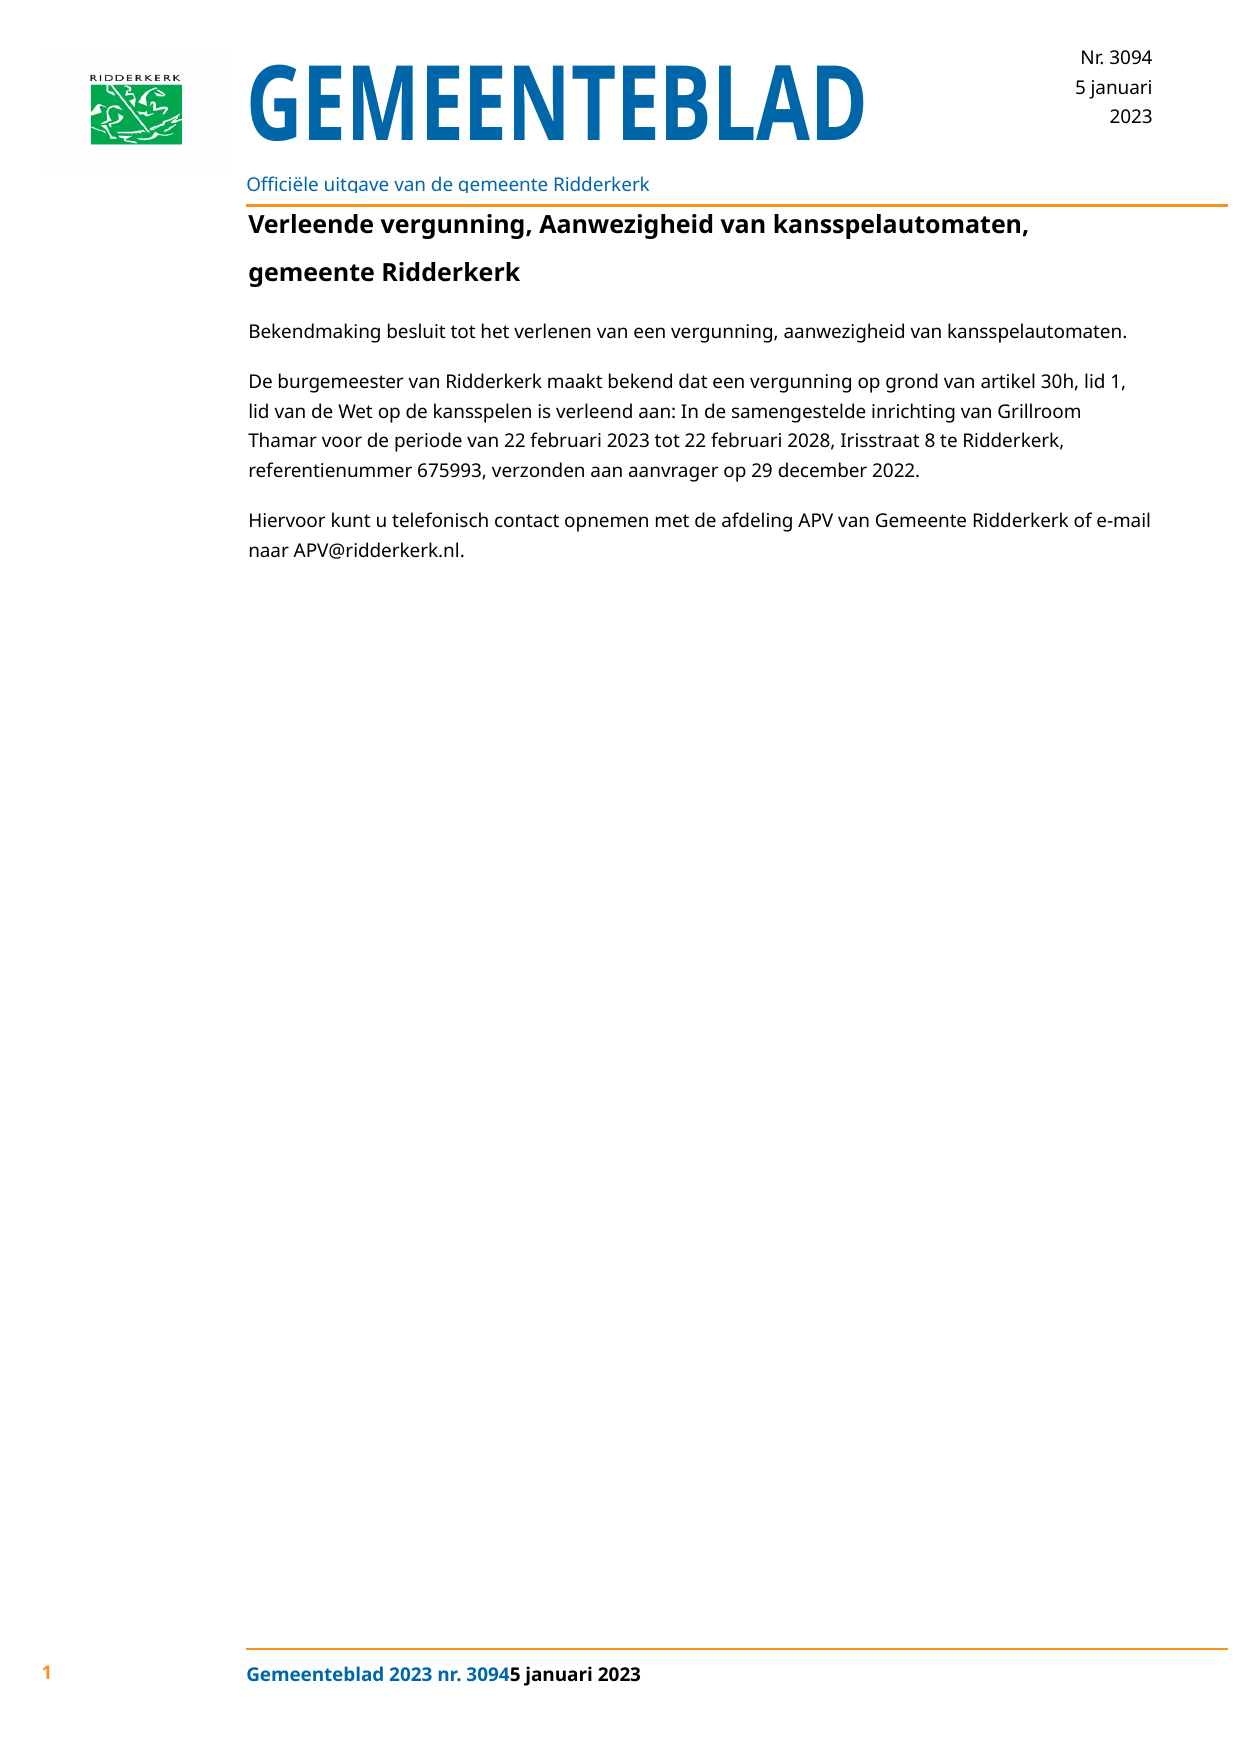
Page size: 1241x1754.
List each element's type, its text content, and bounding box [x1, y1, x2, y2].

text Bekendmaking besluit tot het verlenen van een vergunning, aanwezigheid van kansspelautomaten. [248, 318, 1152, 344]
text De burgemeester van Ridderkerk maakt bekend dat een vergunning op grond van artikel 30h, lid 1, lid van de Wet op de kansspelen is verleend aan: In de samengestelde inrichting van Grillroom Thamar voor de periode van 22 februari 2023 tot 22 februari 2028, Irisstraat 8 te Ridderkerk, referentienummer 675993, verzonden aan aanvrager op 29 december 2022. [248, 368, 1152, 483]
text Hiervoor kunt u telefonisch contact opnemen met de afdeling APV van Gemeente Ridderkerk of e-mail naar APV@ridderkerk.nl. [248, 507, 1152, 563]
picture [41, 47, 231, 172]
text Verleende vergunning, Aanwezigheid van kansspelautomaten, gemeente Ridderkerk [248, 207, 1152, 288]
